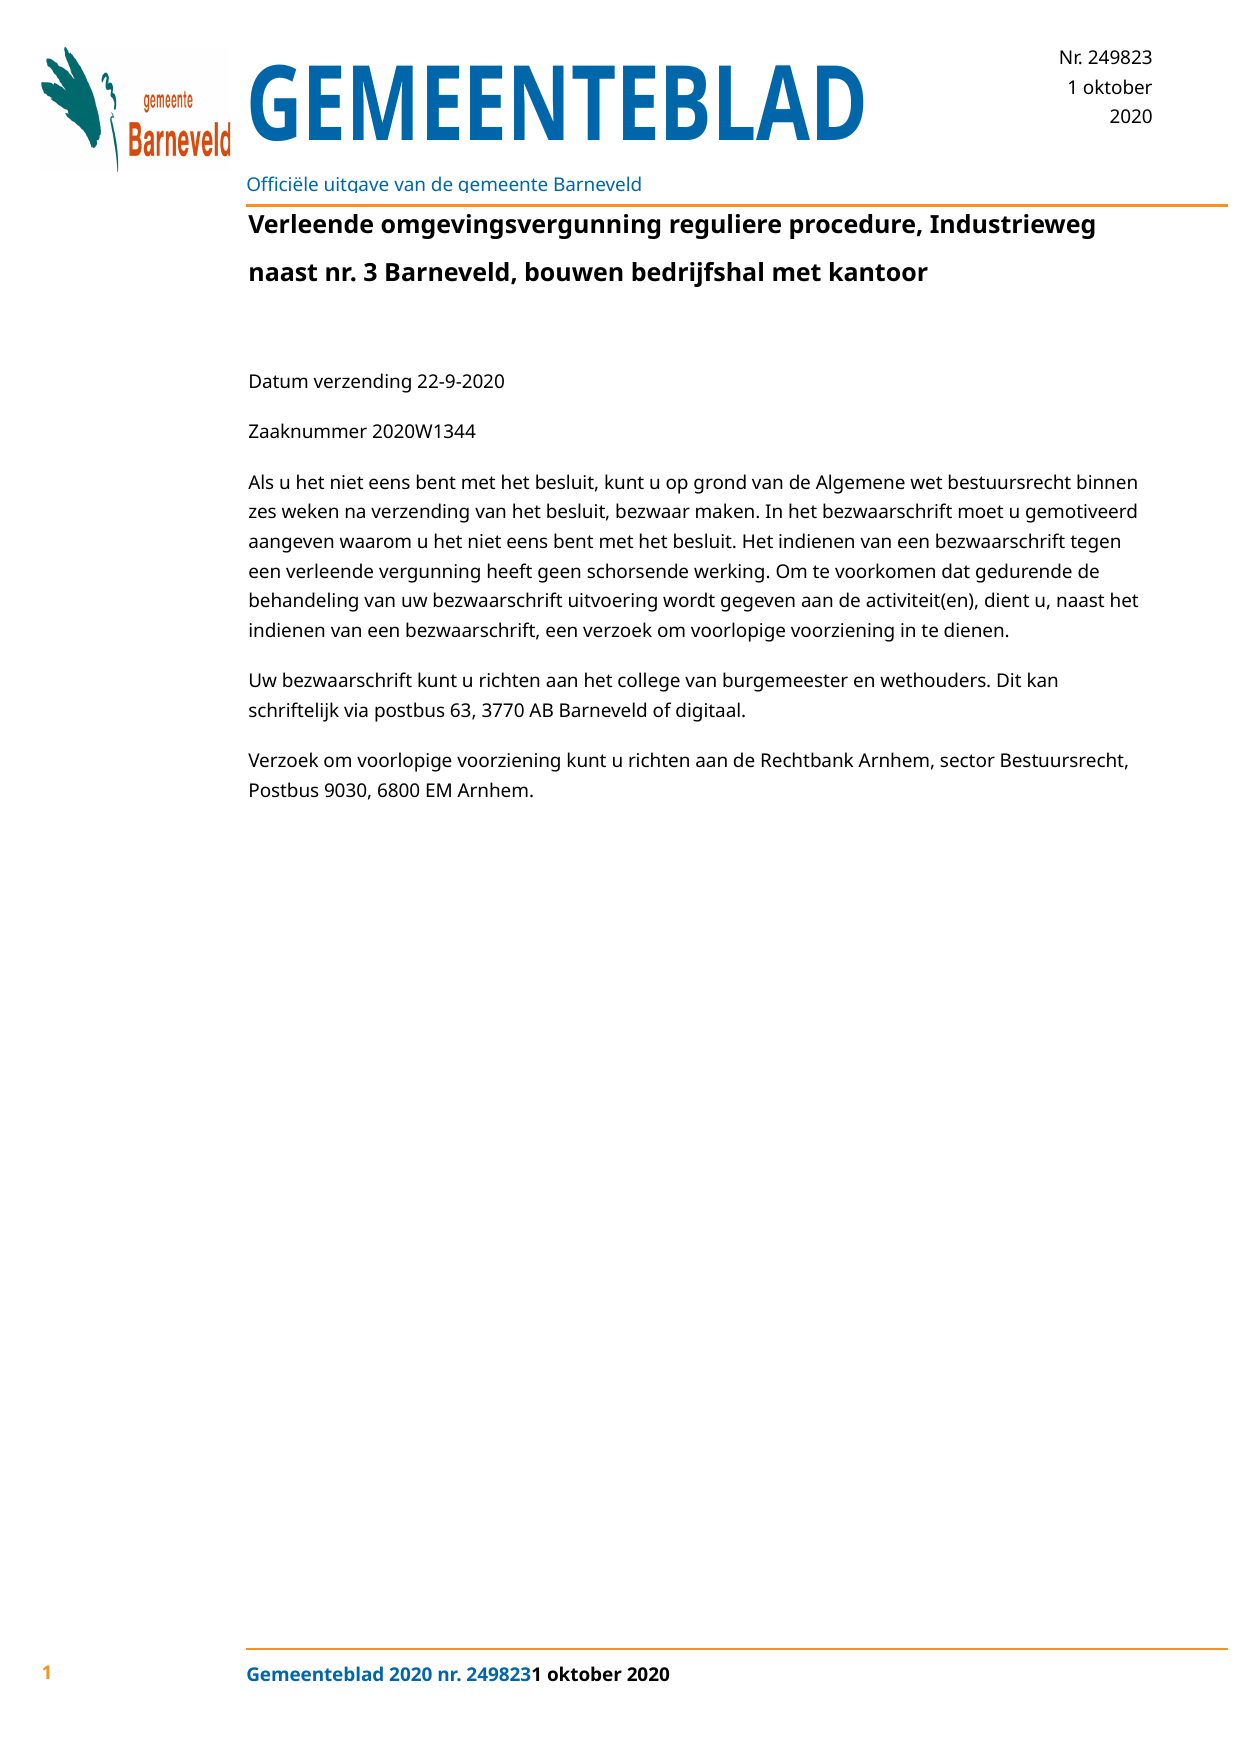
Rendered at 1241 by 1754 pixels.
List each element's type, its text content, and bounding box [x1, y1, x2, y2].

text Uw bezwaarschrift kunt u richten aan het college van burgemeester en wethouders. Dit kan schriftelijk via postbus 63, 3770 AB Barneveld of digitaal. [248, 667, 1152, 723]
text Als u het niet eens bent met het besluit, kunt u op grond van de Algemene wet bestuursrecht binnen zes weken na verzending van het besluit, bezwaar maken. In het bezwaarschrift moet u gemotiveerd aangeven waarom u het niet eens bent met het besluit. Het indienen van een bezwaarschrift tegen een verleende vergunning heeft geen schorsende werking. Om te voorkomen dat gedurende de behandeling van uw bezwaarschrift uitvoering wordt gegeven aan de activiteit(en), dient u, naast het indienen van een bezwaarschrift, een verzoek om voorlopige voorziening in te dienen. [248, 469, 1152, 643]
text Zaaknummer 2020W1344 [248, 419, 1152, 444]
text Verleende omgevingsvergunning reguliere procedure, Industrieweg naast nr. 3 Barneveld, bouwen bedrijfshal met kantoor [248, 207, 1152, 288]
text Datum verzending 22-9-2020 [248, 368, 1152, 394]
text Verzoek om voorlopige voorziening kunt u richten aan de Rechtbank Arnhem, sector Bestuursrecht, Postbus 9030, 6800 EM Arnhem. [248, 747, 1152, 803]
picture [41, 47, 231, 172]
